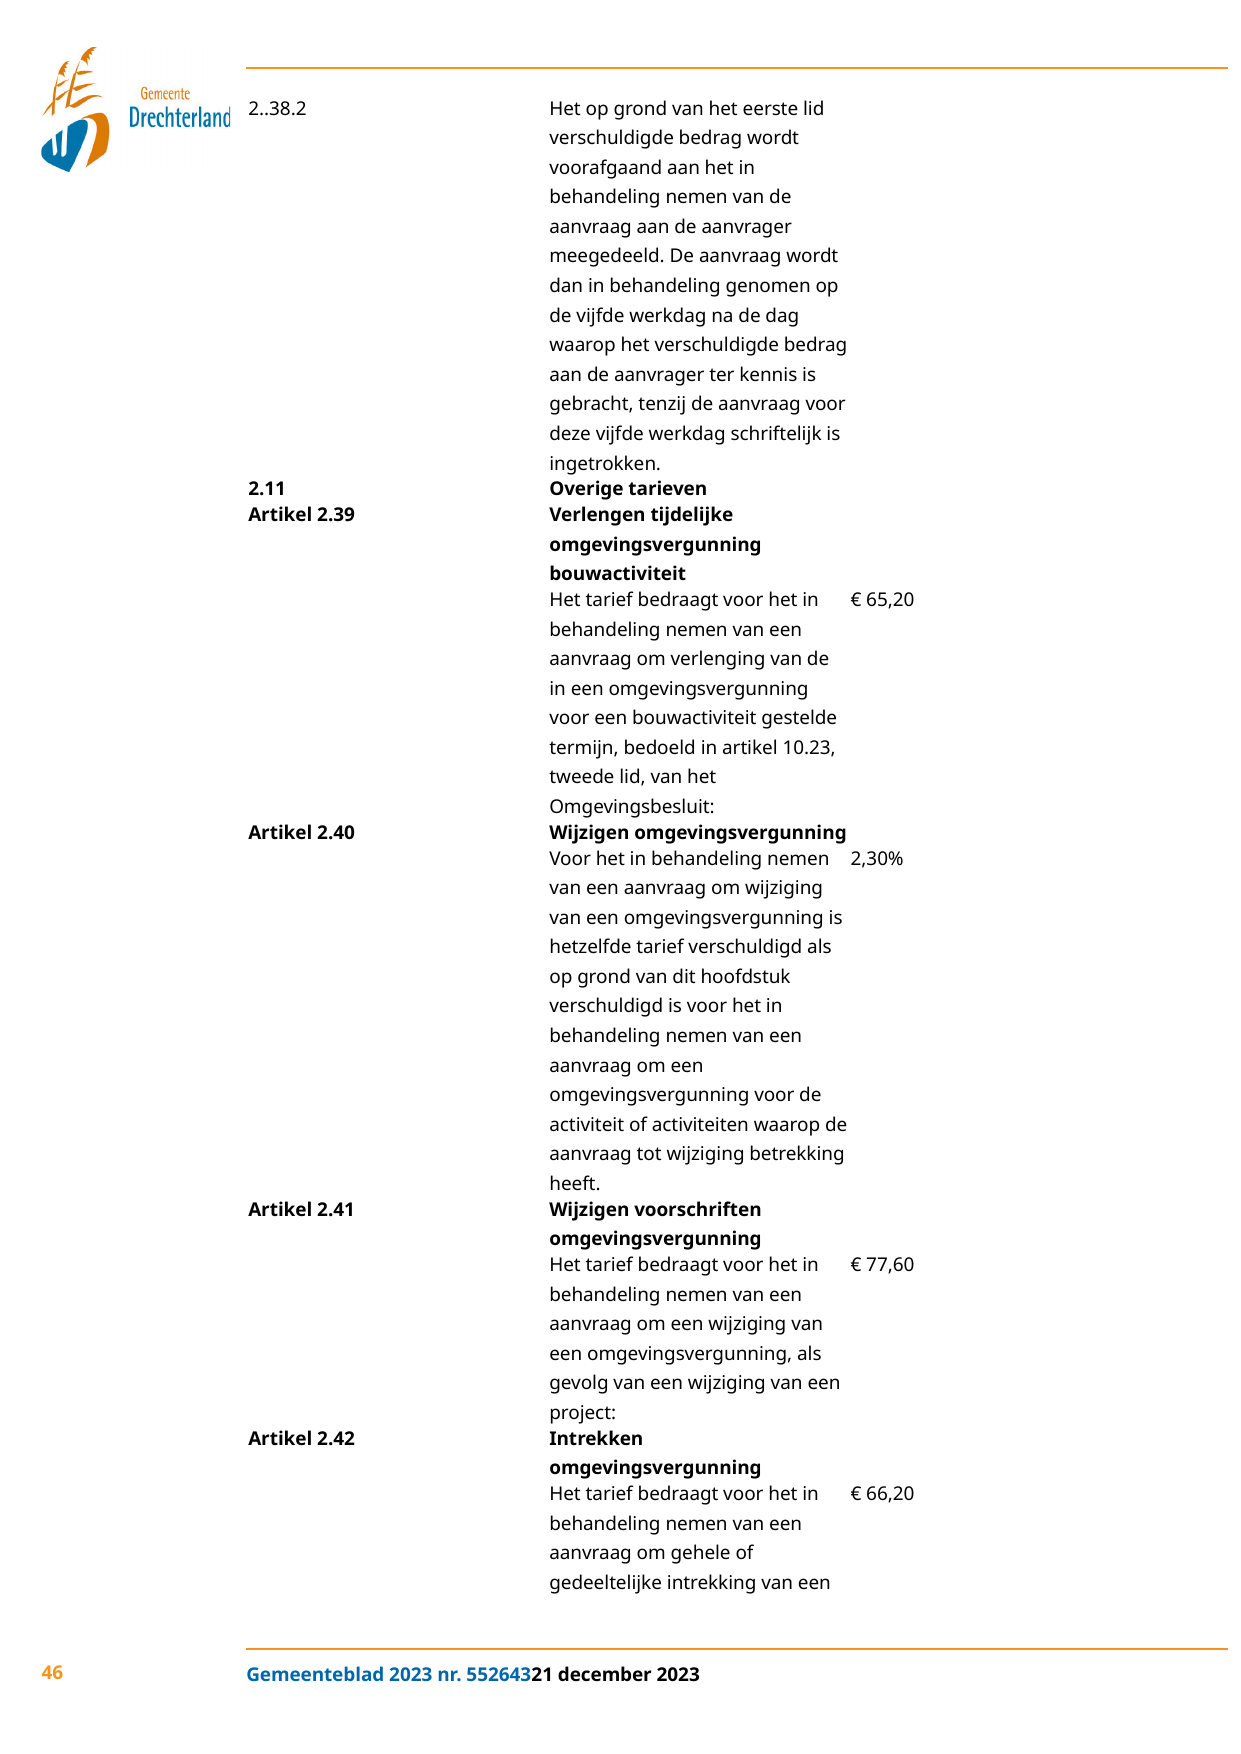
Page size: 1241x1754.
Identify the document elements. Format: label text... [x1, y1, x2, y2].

table_cell 2.11 [248, 476, 549, 501]
table_cell Artikel 2.39 [248, 501, 549, 586]
table_cell [248, 1251, 549, 1425]
table_cell € 77,60 [850, 1251, 1152, 1425]
table_cell Artikel 2.41 [248, 1196, 549, 1251]
table_cell 2..38.2 [248, 95, 549, 476]
table_cell [850, 1425, 1152, 1480]
table_cell [248, 586, 549, 819]
table_cell Artikel 2.42 [248, 1425, 549, 1480]
table_cell Intrekken omgevingsvergunning [549, 1425, 850, 1480]
picture [226, 115, 231, 124]
table_cell Artikel 2.40 [248, 819, 549, 845]
table_cell [850, 1196, 1152, 1251]
table_cell Voor het in behandeling nemen van een aanvraag om wijziging van een omgevingsvergunning is hetzelfde tarief verschuldigd als op grond van dit hoofdstuk verschuldigd is voor het in behandeling nemen van een aanvraag om een omgevingsvergunning voor de activiteit of activiteiten waarop de aanvraag tot wijziging betrekking heeft. [549, 845, 850, 1196]
table_cell [248, 1480, 549, 1594]
picture [41, 47, 231, 172]
table_cell [850, 819, 1152, 845]
table_cell [248, 845, 549, 1196]
table_cell Het tarief bedraagt voor het in behandeling nemen van een aanvraag om verlenging van de in een omgevingsvergunning voor een bouwactiviteit gestelde termijn, bedoeld in artikel 10.23, tweede lid, van het Omgevingsbesluit: [549, 586, 850, 819]
table_cell [850, 501, 1152, 586]
table_cell Wijzigen omgevingsvergunning [549, 819, 850, 845]
table_cell [850, 476, 1152, 501]
table_cell Wijzigen voorschriften omgevingsvergunning [549, 1196, 850, 1251]
table_cell € 66,20 [850, 1480, 1152, 1594]
table_cell [850, 95, 1152, 476]
table_cell Het tarief bedraagt voor het in behandeling nemen van een aanvraag om gehele of gedeeltelijke intrekking van een [549, 1480, 850, 1594]
table_cell 2,30% [850, 845, 1152, 1196]
table_cell Het op grond van het eerste lid verschuldigde bedrag wordt voorafgaand aan het in behandeling nemen van de aanvraag aan de aanvrager meegedeeld. De aanvraag wordt dan in behandeling genomen op de vijfde werkdag na de dag waarop het verschuldigde bedrag aan de aanvrager ter kennis is gebracht, tenzij de aanvraag voor deze vijfde werkdag schriftelijk is ingetrokken. [549, 95, 850, 476]
picture [41, 158, 64, 172]
table_cell Overige tarieven [549, 476, 850, 501]
table_cell Het tarief bedraagt voor het in behandeling nemen van een aanvraag om een wijziging van een omgevingsvergunning, als gevolg van een wijziging van een project: [549, 1251, 850, 1425]
table_cell Verlengen tijdelijke omgevingsvergunning bouwactiviteit [549, 501, 850, 586]
table_cell € 65,20 [850, 586, 1152, 819]
